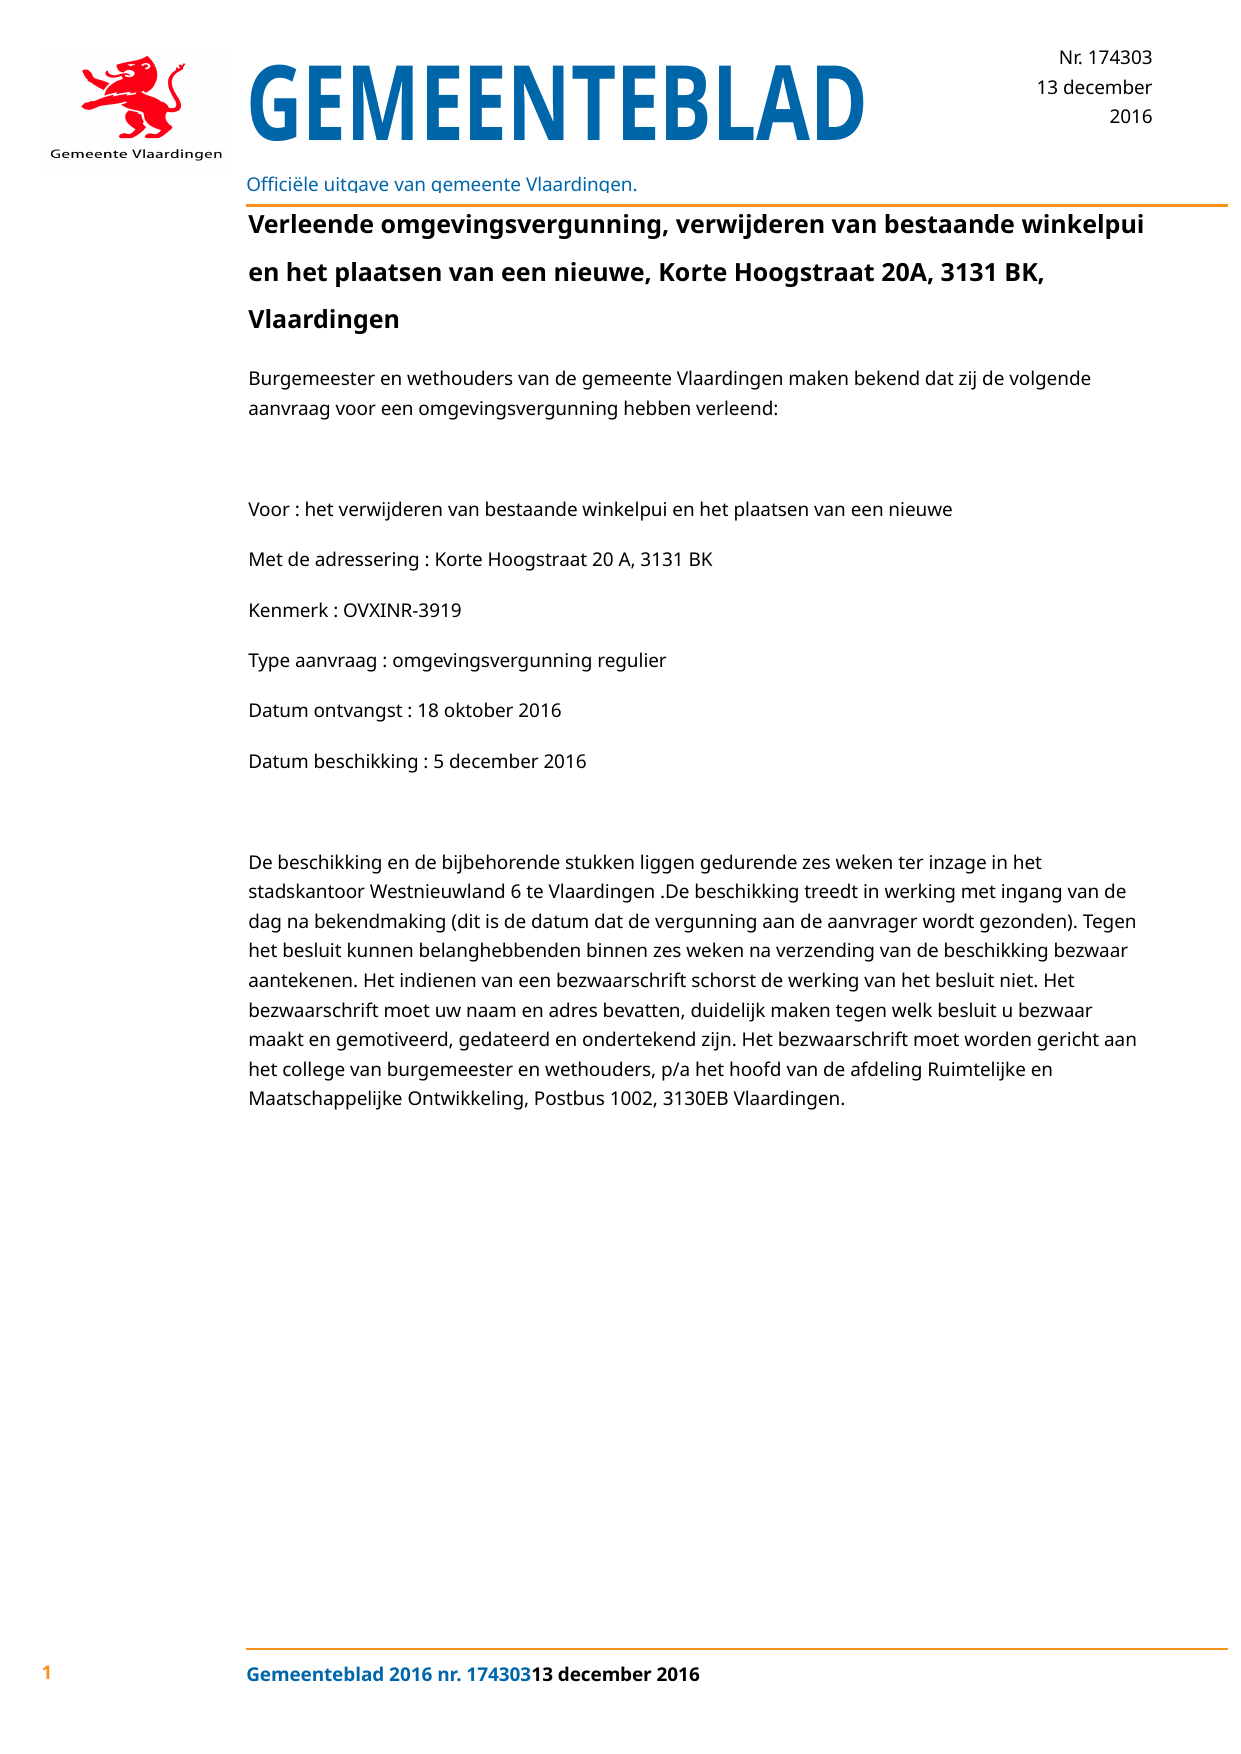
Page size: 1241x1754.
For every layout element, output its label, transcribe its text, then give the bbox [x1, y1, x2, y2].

text Type aanvraag : omgevingsvergunning regulier [248, 647, 1152, 673]
text De beschikking en de bijbehorende stukken liggen gedurende zes weken ter inzage in het stadskantoor Westnieuwland 6 te Vlaardingen .De beschikking treedt in werking met ingang van de dag na bekendmaking (dit is de datum dat de vergunning aan de aanvrager wordt gezonden). Tegen het besluit kunnen belanghebbenden binnen zes weken na verzending van de beschikking bezwaar aantekenen. Het indienen van een bezwaarschrift schorst de werking van het besluit niet. Het bezwaarschrift moet uw naam en adres bevatten, duidelijk maken tegen welk besluit u bezwaar maakt en gemotiveerd, gedateerd en ondertekend zijn. Het bezwaarschrift moet worden gericht aan het college van burgemeester en wethouders, p/a het hoofd van de afdeling Ruimtelijke en Maatschappelijke Ontwikkeling, Postbus 1002, 3130EB Vlaardingen. [248, 849, 1152, 1111]
text Kenmerk : OVXINR-3919 [248, 597, 1152, 622]
text Datum ontvangst : 18 oktober 2016 [248, 698, 1152, 723]
picture [41, 47, 231, 172]
text Verleende omgevingsvergunning, verwijderen van bestaande winkelpui en het plaatsen van een nieuwe, Korte Hoogstraat 20A, 3131 BK, Vlaardingen [248, 207, 1152, 336]
text Burgemeester en wethouders van de gemeente Vlaardingen maken bekend dat zij de volgende aanvraag voor een omgevingsvergunning hebben verleend: [248, 366, 1152, 421]
text Voor : het verwijderen van bestaande winkelpui en het plaatsen van een nieuwe [248, 496, 1152, 522]
text Met de adressering : Korte Hoogstraat 20 A, 3131 BK [248, 546, 1152, 572]
text Datum beschikking : 5 december 2016 [248, 748, 1152, 774]
